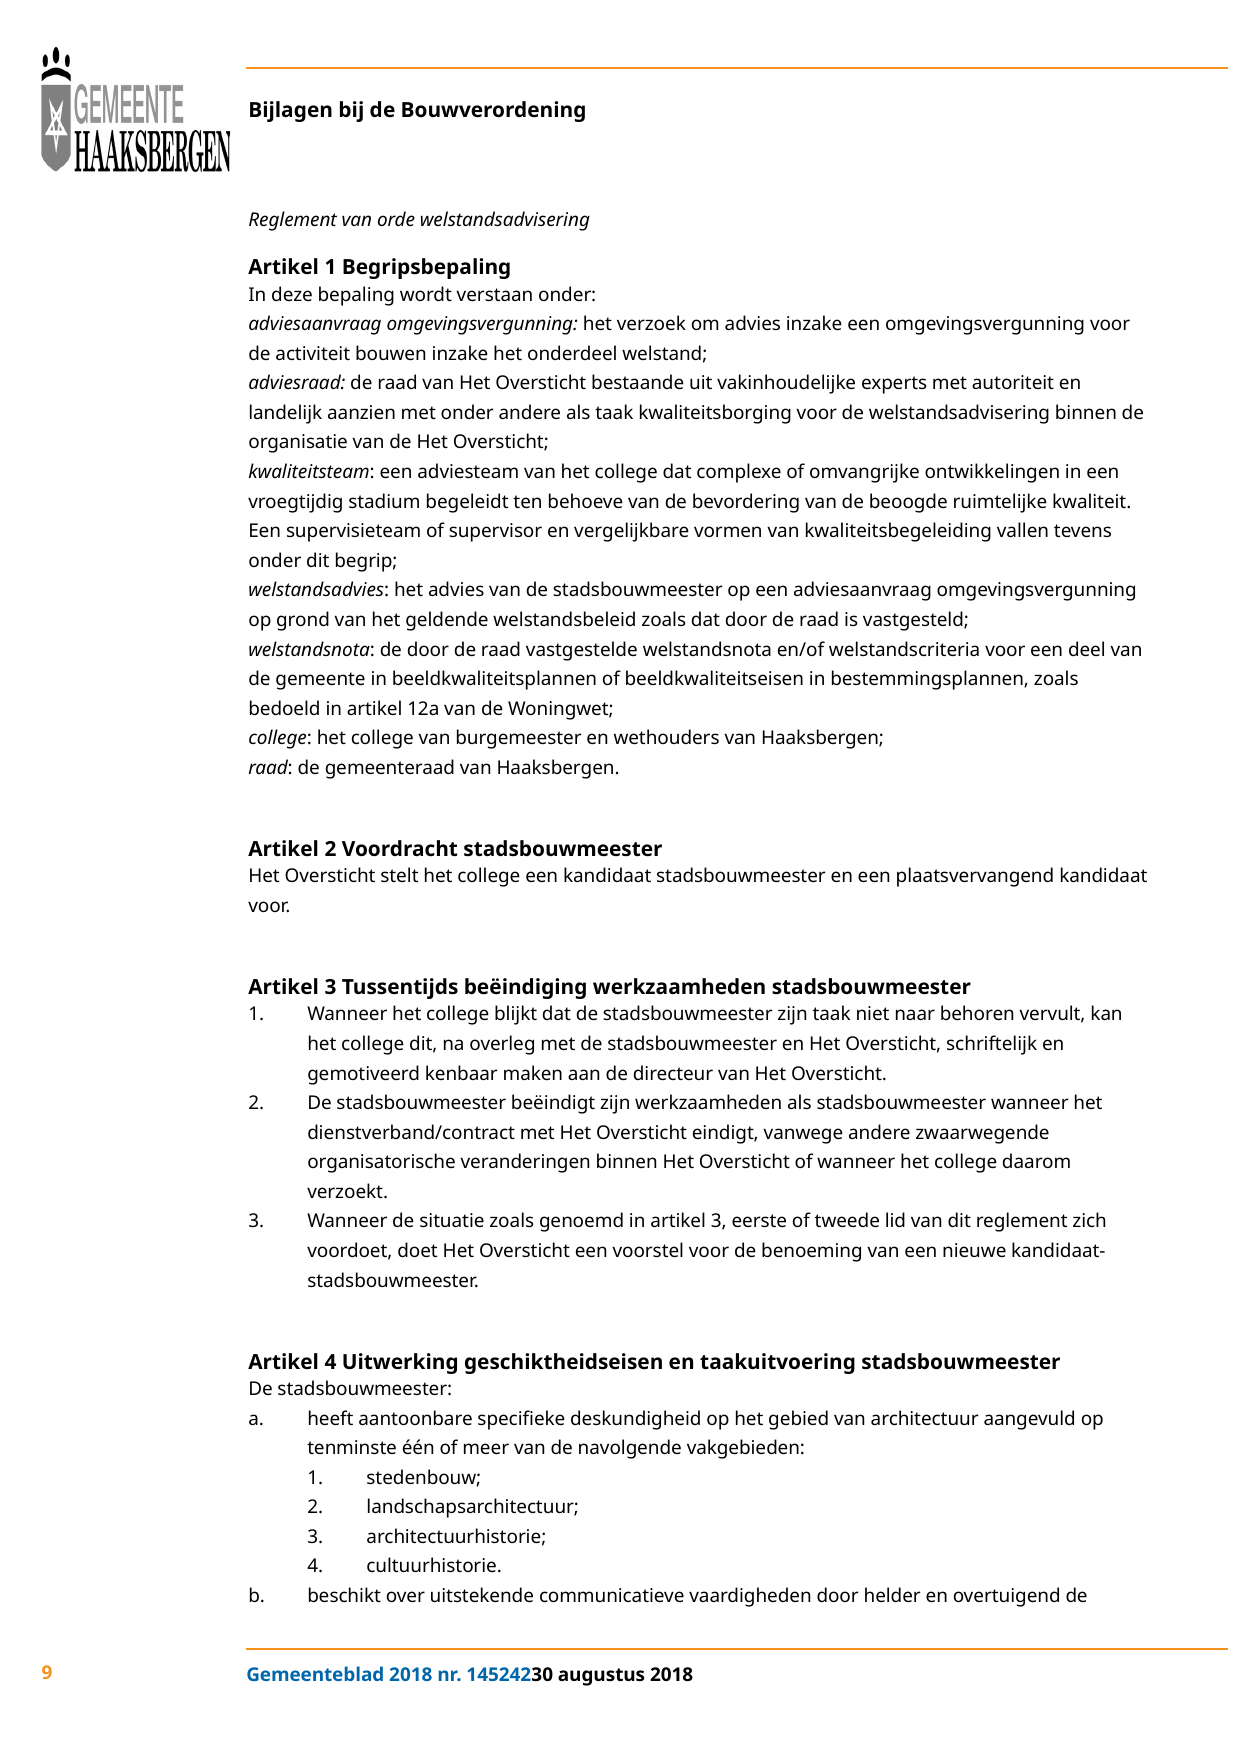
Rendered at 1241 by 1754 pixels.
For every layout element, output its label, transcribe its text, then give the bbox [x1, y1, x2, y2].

text In deze bepaling wordt verstaan onder: [248, 281, 1152, 306]
text adviesaanvraag omgevingsvergunning: het verzoek om advies inzake een omgevingsvergunning voor de activiteit bouwen inzake het onderdeel welstand; [248, 310, 1152, 366]
text Reglement van orde welstandsadvisering [248, 206, 1152, 231]
list De stadsbouwmeester beëindigt zijn werkzaamheden als stadsbouwmeester wanneer het dienstverband/contract met Het Oversticht eindigt, vanwege andere zwaarwegende organisatorische veranderingen binnen Het Oversticht of wanneer het college daarom verzoekt. [248, 1089, 1152, 1204]
text Bijlagen bij de Bouwverordening [248, 95, 1152, 123]
list beschikt over uitstekende communicatieve vaardigheden door helder en overtuigend de [248, 1582, 1152, 1608]
text Het Oversticht stelt het college een kandidaat stadsbouwmeester en een plaatsvervangend kandidaat voor. [248, 862, 1152, 918]
text Artikel 3 Tussentijds beëindiging werkzaamheden stadsbouwmeester [248, 972, 1152, 1001]
text adviesraad: de raad van Het Oversticht bestaande uit vakinhoudelijke experts met autoriteit en landelijk aanzien met onder andere als taak kwaliteitsborging voor de welstandsadvisering binnen de organisatie van de Het Oversticht; [248, 369, 1152, 454]
text college: het college van burgemeester en wethouders van Haaksbergen; [248, 724, 1152, 750]
text Artikel 1 Begripsbepaling [248, 252, 1152, 281]
list heeft aantoonbare specifieke deskundigheid op het gebied van architectuur aangevuld op tenminste één of meer van de navolgende vakgebieden: [248, 1405, 1152, 1460]
text raad: de gemeenteraad van Haaksbergen. [248, 754, 1152, 780]
text De stadsbouwmeester: [248, 1375, 1152, 1401]
text Artikel 2 Voordracht stadsbouwmeester [248, 834, 1152, 862]
list architectuurhistorie; [307, 1523, 1152, 1549]
list stedenbouw; [307, 1464, 1152, 1490]
list Wanneer het college blijkt dat de stadsbouwmeester zijn taak niet naar behoren vervult, kan het college dit, na overleg met de stadsbouwmeester en Het Oversticht, schriftelijk en gemotiveerd kenbaar maken aan de directeur van Het Oversticht. [248, 1001, 1152, 1085]
text welstandsadvies: het advies van de stadsbouwmeester op een adviesaanvraag omgevingsvergunning op grond van het geldende welstandsbeleid zoals dat door de raad is vastgesteld; [248, 577, 1152, 632]
text welstandsnota: de door de raad vastgestelde welstandsnota en/of welstandscriteria voor een deel van de gemeente in beeldkwaliteitsplannen of beeldkwaliteitseisen in bestemmingsplannen, zoals bedoeld in artikel 12a van de Woningwet; [248, 636, 1152, 721]
list cultuurhistorie. [307, 1553, 1152, 1578]
list Wanneer de situatie zoals genoemd in artikel 3, eerste of tweede lid van dit reglement zich voordoet, doet Het Oversticht een voorstel voor de benoeming van een nieuwe kandidaat-stadsbouwmeester. [248, 1208, 1152, 1292]
picture [41, 47, 231, 172]
text kwaliteitsteam: een adviesteam van het college dat complexe of omvangrijke ontwikkelingen in een vroegtijdig stadium begeleidt ten behoeve van de bevordering van de beoogde ruimtelijke kwaliteit. Een supervisieteam of supervisor en vergelijkbare vormen van kwaliteitsbegeleiding vallen tevens onder dit begrip; [248, 458, 1152, 573]
text Artikel 4 Uitwerking geschiktheidseisen en taakuitvoering stadsbouwmeester [248, 1347, 1152, 1375]
list landschapsarchitectuur; [307, 1493, 1152, 1519]
